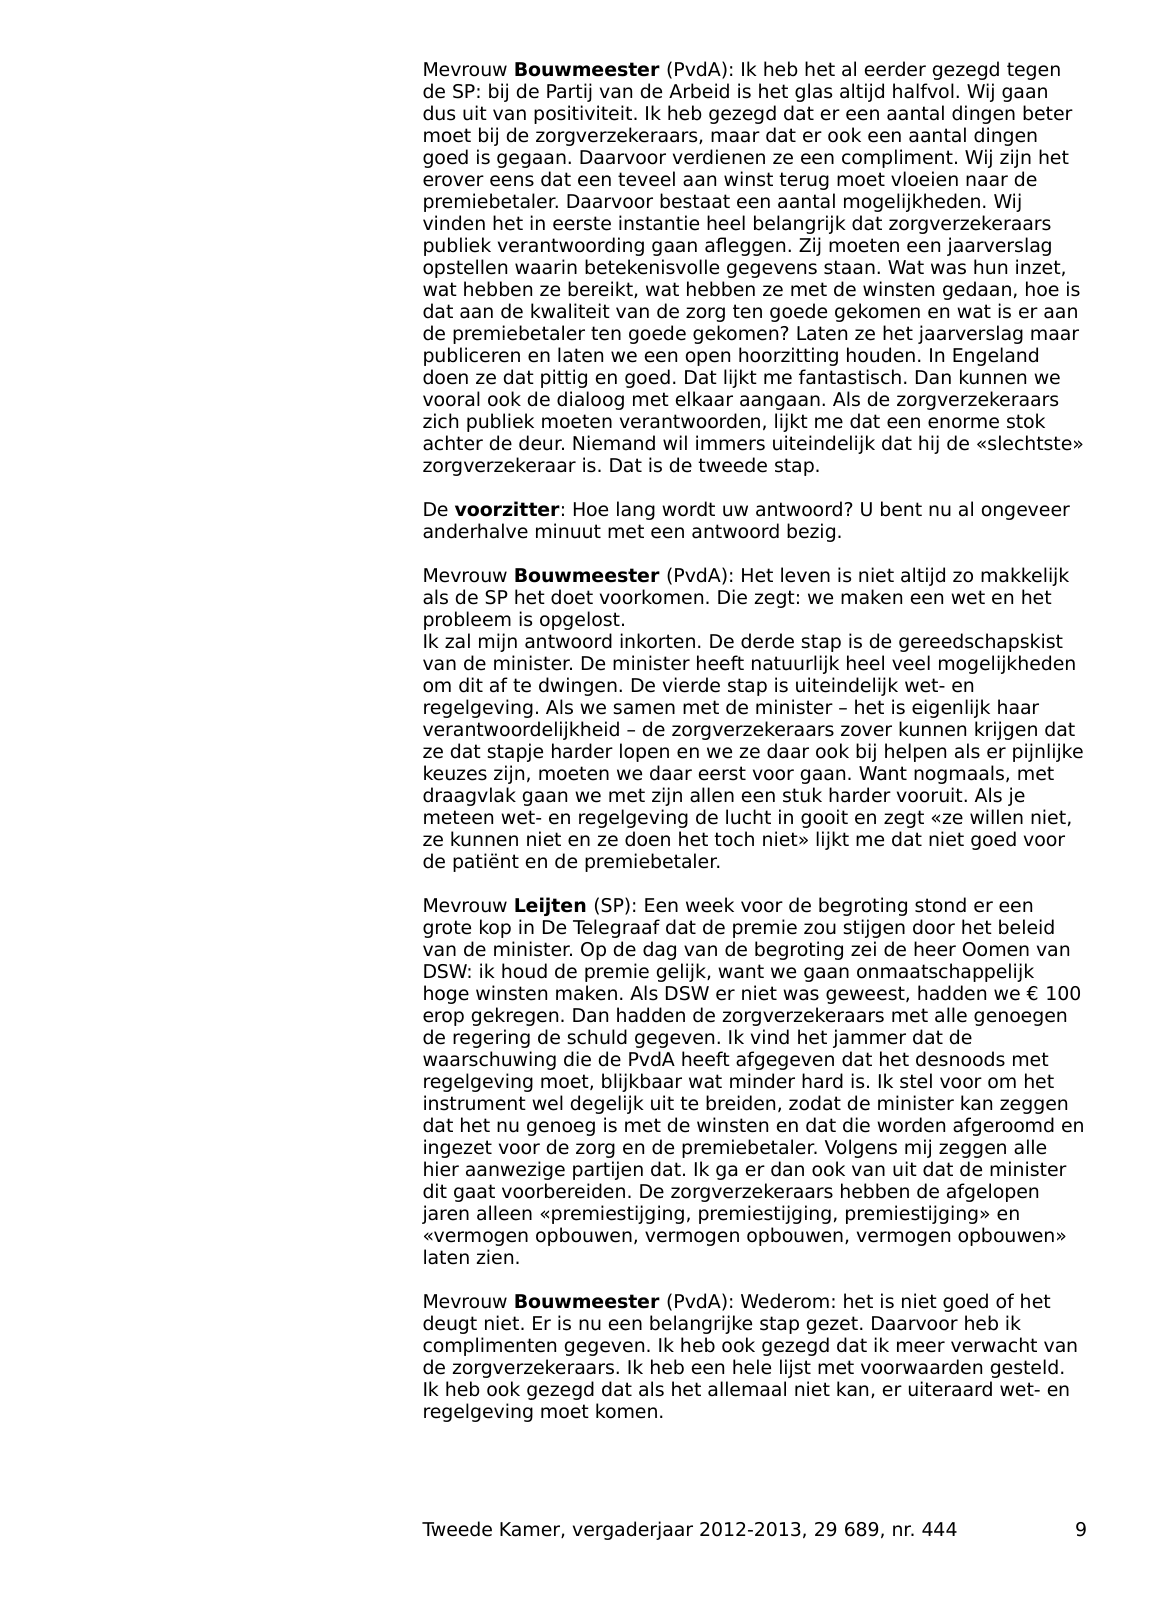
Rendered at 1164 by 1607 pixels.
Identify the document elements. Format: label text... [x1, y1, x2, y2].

text Mevrouw Leijten (SP): Een week voor de begroting stond er een grote kop in De Telegraaf dat de premie zou stijgen door het beleid van de minister. Op de dag van de begroting zei de heer Oomen van DSW: ik houd de premie gelijk, want we gaan onmaatschappelijk hoge winsten maken. Als DSW er niet was geweest, hadden we € 100 erop gekregen. Dan hadden de zorgverzekeraars met alle genoegen de regering de schuld gegeven. Ik vind het jammer dat de waarschuwing die de PvdA heeft afgegeven dat het desnoods met regelgeving moet, blijkbaar wat minder hard is. Ik stel voor om het instrument wel degelijk uit te breiden, zodat de minister kan zeggen dat het nu genoeg is met de winsten en dat die worden afgeroomd en ingezet voor de zorg en de premiebetaler. Volgens mij zeggen alle hier aanwezige partijen dat. Ik ga er dan ook van uit dat de minister dit gaat voorbereiden. De zorgverzekeraars hebben de afgelopen jaren alleen «premiestijging, premiestijging, premiestijging» en «vermogen opbouwen, vermogen opbouwen, vermogen opbouwen» laten zien. [422, 895, 1087, 1268]
text Mevrouw Bouwmeester (PvdA): Het leven is niet altijd zo makkelijk als de SP het doet voorkomen. Die zegt: we maken een wet en het probleem is opgelost. [422, 565, 1087, 631]
text Mevrouw Bouwmeester (PvdA): Ik heb het al eerder gezegd tegen de SP: bij de Partij van de Arbeid is het glas altijd halfvol. Wij gaan dus uit van positiviteit. Ik heb gezegd dat er een aantal dingen beter moet bij de zorgverzekeraars, maar dat er ook een aantal dingen goed is gegaan. Daarvoor verdienen ze een compliment. Wij zijn het erover eens dat een teveel aan winst terug moet vloeien naar de premiebetaler. Daarvoor bestaat een aantal mogelijkheden. Wij vinden het in eerste instantie heel belangrijk dat zorgverzekeraars publiek verantwoording gaan afleggen. Zij moeten een jaarverslag opstellen waarin betekenisvolle gegevens staan. Wat was hun inzet, wat hebben ze bereikt, wat hebben ze met de winsten gedaan, hoe is dat aan de kwaliteit van de zorg ten goede gekomen en wat is er aan de premiebetaler ten goede gekomen? Laten ze het jaarverslag maar publiceren en laten we een open hoorzitting houden. In Engeland doen ze dat pittig en goed. Dat lijkt me fantastisch. Dan kunnen we vooral ook de dialoog met elkaar aangaan. Als de zorgverzekeraars zich publiek moeten verantwoorden, lijkt me dat een enorme stok achter de deur. Niemand wil immers uiteindelijk dat hij de «slechtste» zorgverzekeraar is. Dat is de tweede stap. [422, 59, 1087, 477]
text De voorzitter: Hoe lang wordt uw antwoord? U bent nu al ongeveer anderhalve minuut met een antwoord bezig. [422, 499, 1087, 543]
text Mevrouw Bouwmeester (PvdA): Wederom: het is niet goed of het deugt niet. Er is nu een belangrijke stap gezet. Daarvoor heb ik complimenten gegeven. Ik heb ook gezegd dat ik meer verwacht van de zorgverzekeraars. Ik heb een hele lijst met voorwaarden gesteld. Ik heb ook gezegd dat als het allemaal niet kan, er uiteraard wet- en regelgeving moet komen. [422, 1291, 1087, 1423]
text Ik zal mijn antwoord inkorten. De derde stap is de gereedschapskist van de minister. De minister heeft natuurlijk heel veel mogelijkheden om dit af te dwingen. De vierde stap is uiteindelijk wet- en regelgeving. Als we samen met de minister – het is eigenlijk haar verantwoordelijkheid – de zorgverzekeraars zover kunnen krijgen dat ze dat stapje harder lopen en we ze daar ook bij helpen als er pijnlijke keuzes zijn, moeten we daar eerst voor gaan. Want nogmaals, met draagvlak gaan we met zijn allen een stuk harder vooruit. Als je meteen wet- en regelgeving de lucht in gooit en zegt «ze willen niet, ze kunnen niet en ze doen het toch niet» lijkt me dat niet goed voor de patiënt en de premiebetaler. [422, 631, 1087, 873]
